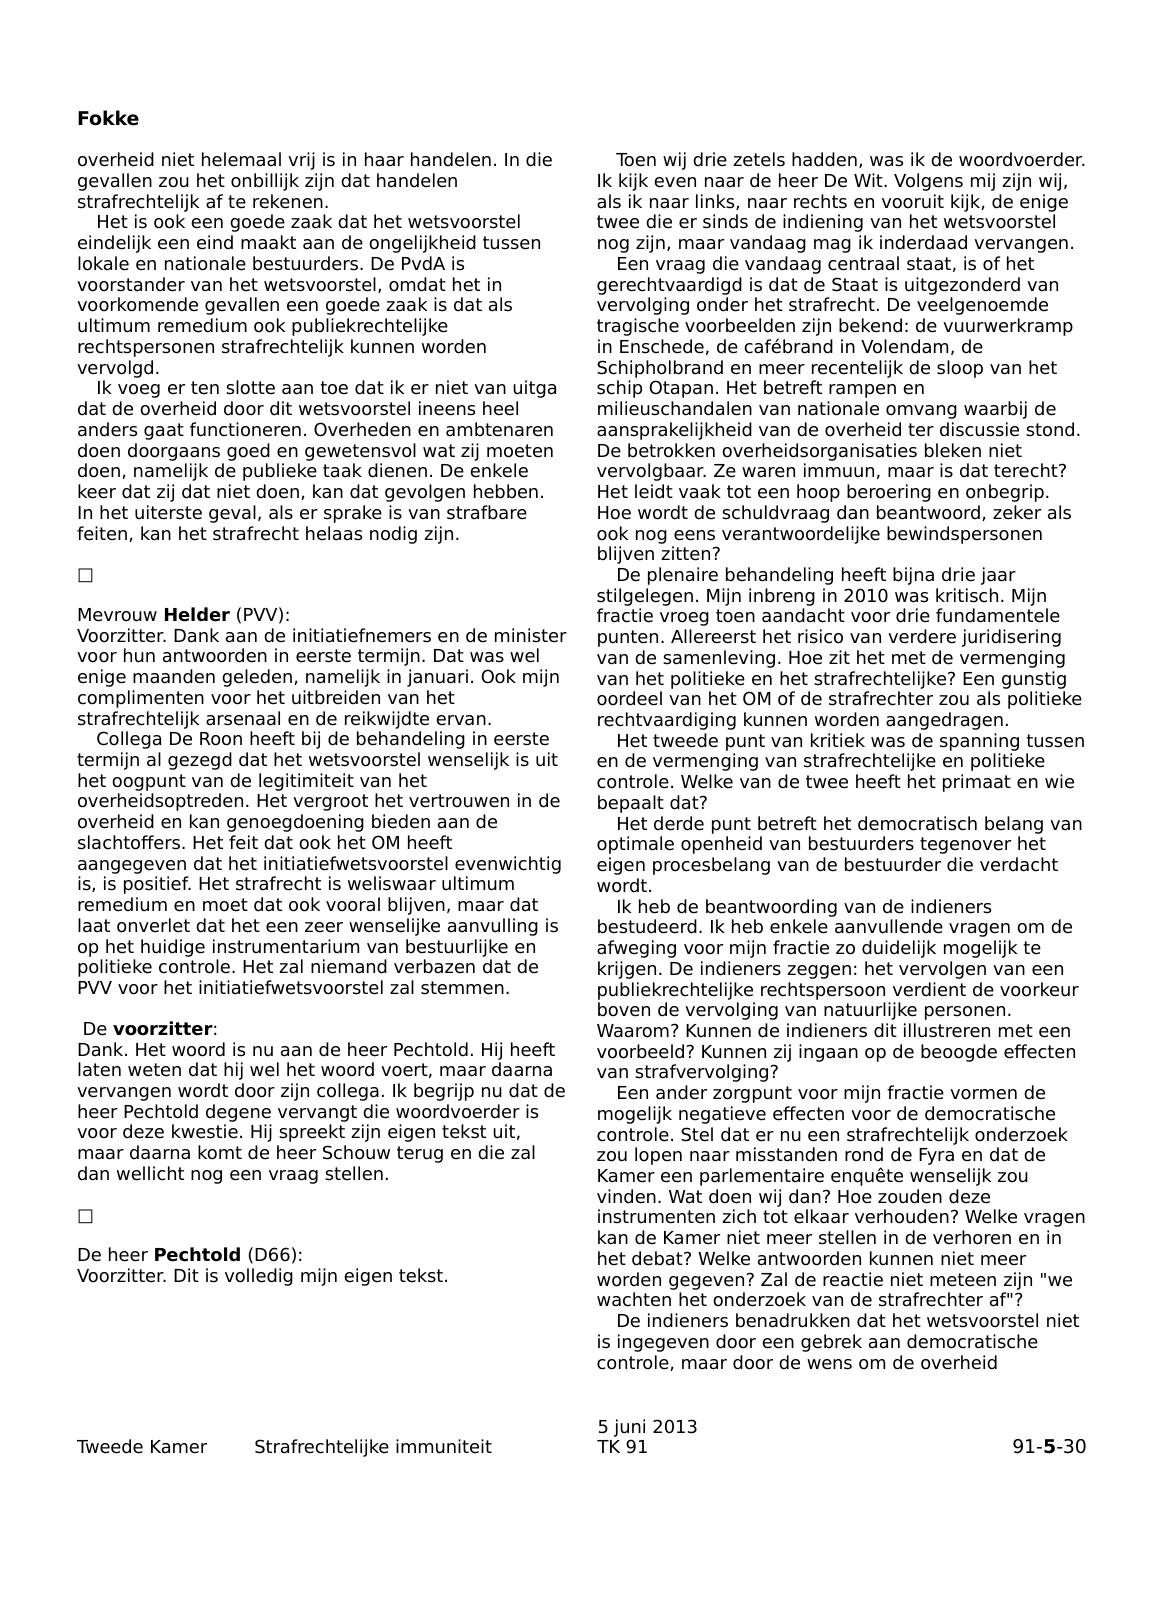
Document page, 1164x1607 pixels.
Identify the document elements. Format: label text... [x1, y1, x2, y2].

text Toen wij drie zetels hadden, was ik de woordvoerder. Ik kijk even naar de heer De Wit. Volgens mij zijn wij, als ik naar links, naar rechts en vooruit kijk, de enige twee die er sinds de indiening van het wetsvoorstel nog zijn, maar vandaag mag ik inderdaad vervangen. [596, 150, 1087, 254]
text De indieners benadrukken dat het wetsvoorstel niet is ingegeven door een gebrek aan democratische controle, maar door de wens om de overheid [596, 1311, 1087, 1373]
text Het tweede punt van kritiek was de spanning tussen en de vermenging van strafrechtelijke en politieke controle. Welke van de twee heeft het primaat en wie bepaalt dat? [596, 731, 1087, 813]
text □ [77, 1204, 567, 1225]
text De plenaire behandeling heeft bijna drie jaar stilgelegen. Mijn inbreng in 2010 was kritisch. Mijn fractie vroeg toen aandacht voor drie fundamentele punten. Allereerst het risico van verdere juridisering van de samenleving. Hoe zit het met de vermenging van het politieke en het strafrechtelijke? Een gunstig oordeel van het OM of de strafrechter zou als politieke rechtvaardiging kunnen worden aangedragen. [596, 565, 1087, 731]
text □ [77, 564, 567, 585]
text Mevrouw Helder (PVV): [77, 605, 567, 626]
text Het is ook een goede zaak dat het wetsvoorstel eindelijk een eind maakt aan de ongelijkheid tussen lokale en nationale bestuurders. De PvdA is voorstander van het wetsvoorstel, omdat het in voorkomende gevallen een goede zaak is dat als ultimum remedium ook publiekrechtelijke rechtspersonen strafrechtelijk kunnen worden vervolgd. [77, 212, 567, 378]
text Ik voeg er ten slotte aan toe dat ik er niet van uitga dat de overheid door dit wetsvoorstel ineens heel anders gaat functioneren. Overheden en ambtenaren doen doorgaans goed en gewetensvol wat zij moeten doen, namelijk de publieke taak dienen. De enkele keer dat zij dat niet doen, kan dat gevolgen hebben. In het uiterste geval, als er sprake is van strafbare feiten, kan het strafrecht helaas nodig zijn. [77, 378, 567, 544]
text Voorzitter. Dank aan de initiatiefnemers en de minister voor hun antwoorden in eerste termijn. Dat was wel enige maanden geleden, namelijk in januari. Ook mijn complimenten voor het uitbreiden van het strafrechtelijk arsenaal en de reikwijdte ervan. [77, 626, 567, 729]
text Een vraag die vandaag centraal staat, is of het gerechtvaardigd is dat de Staat is uitgezonderd van vervolging onder het strafrecht. De veelgenoemde tragische voorbeelden zijn bekend: de vuurwerkramp in Enschede, de cafébrand in Volendam, de Schipholbrand en meer recentelijk de sloop van het schip Otapan. Het betreft rampen en milieuschandalen van nationale omvang waarbij de aansprakelijkheid van de overheid ter discussie stond. De betrokken overheidsorganisaties bleken niet vervolgbaar. Ze waren immuun, maar is dat terecht? Het leidt vaak tot een hoop beroering en onbegrip. Hoe wordt de schuldvraag dan beantwoord, zeker als ook nog eens verantwoordelijke bewindspersonen blijven zitten? [596, 254, 1087, 565]
text De voorzitter: [77, 1019, 567, 1039]
text Voorzitter. Dit is volledig mijn eigen tekst. [77, 1266, 567, 1287]
text Dank. Het woord is nu aan de heer Pechtold. Hij heeft laten weten dat hij wel het woord voert, maar daarna vervangen wordt door zijn collega. Ik begrijp nu dat de heer Pechtold degene vervangt die woordvoerder is voor deze kwestie. Hij spreekt zijn eigen tekst uit, maar daarna komt de heer Schouw terug en die zal dan wellicht nog een vraag stellen. [77, 1039, 567, 1184]
text De heer Pechtold (D66): [77, 1245, 567, 1266]
text Collega De Roon heeft bij de behandeling in eerste termijn al gezegd dat het wetsvoorstel wenselijk is uit het oogpunt van de legitimiteit van het overheidsoptreden. Het vergroot het vertrouwen in de overheid en kan genoegdoening bieden aan de slachtoffers. Het feit dat ook het OM heeft aangegeven dat het initiatiefwetsvoorstel evenwichtig is, is positief. Het strafrecht is weliswaar ultimum remedium en moet dat ook vooral blijven, maar dat laat onverlet dat het een zeer wenselijke aanvulling is op het huidige instrumentarium van bestuurlijke en politieke controle. Het zal niemand verbazen dat de PVV voor het initiatiefwetsvoorstel zal stemmen. [77, 729, 567, 999]
text Een ander zorgpunt voor mijn fractie vormen de mogelijk negatieve effecten voor de democratische controle. Stel dat er nu een strafrechtelijk onderzoek zou lopen naar misstanden rond de Fyra en dat de Kamer een parlementaire enquête wenselijk zou vinden. Wat doen wij dan? Hoe zouden deze instrumenten zich tot elkaar verhouden? Welke vragen kan de Kamer niet meer stellen in de verhoren en in het debat? Welke antwoorden kunnen niet meer worden gegeven? Zal de reactie niet meteen zijn "we wachten het onderzoek van de strafrechter af"? [596, 1083, 1087, 1311]
text Ik heb de beantwoording van de indieners bestudeerd. Ik heb enkele aanvullende vragen om de afweging voor mijn fractie zo duidelijk mogelijk te krijgen. De indieners zeggen: het vervolgen van een publiekrechtelijke rechtspersoon verdient de voorkeur boven de vervolging van natuurlijke personen. Waarom? Kunnen de indieners dit illustreren met een voorbeeld? Kunnen zij ingaan op de beoogde effecten van strafvervolging? [596, 896, 1087, 1083]
text overheid niet helemaal vrij is in haar handelen. In die gevallen zou het onbillijk zijn dat handelen strafrechtelijk af te rekenen. [77, 150, 567, 212]
text Het derde punt betreft het democratisch belang van optimale openheid van bestuurders tegenover het eigen procesbelang van de bestuurder die verdacht wordt. [596, 813, 1087, 896]
